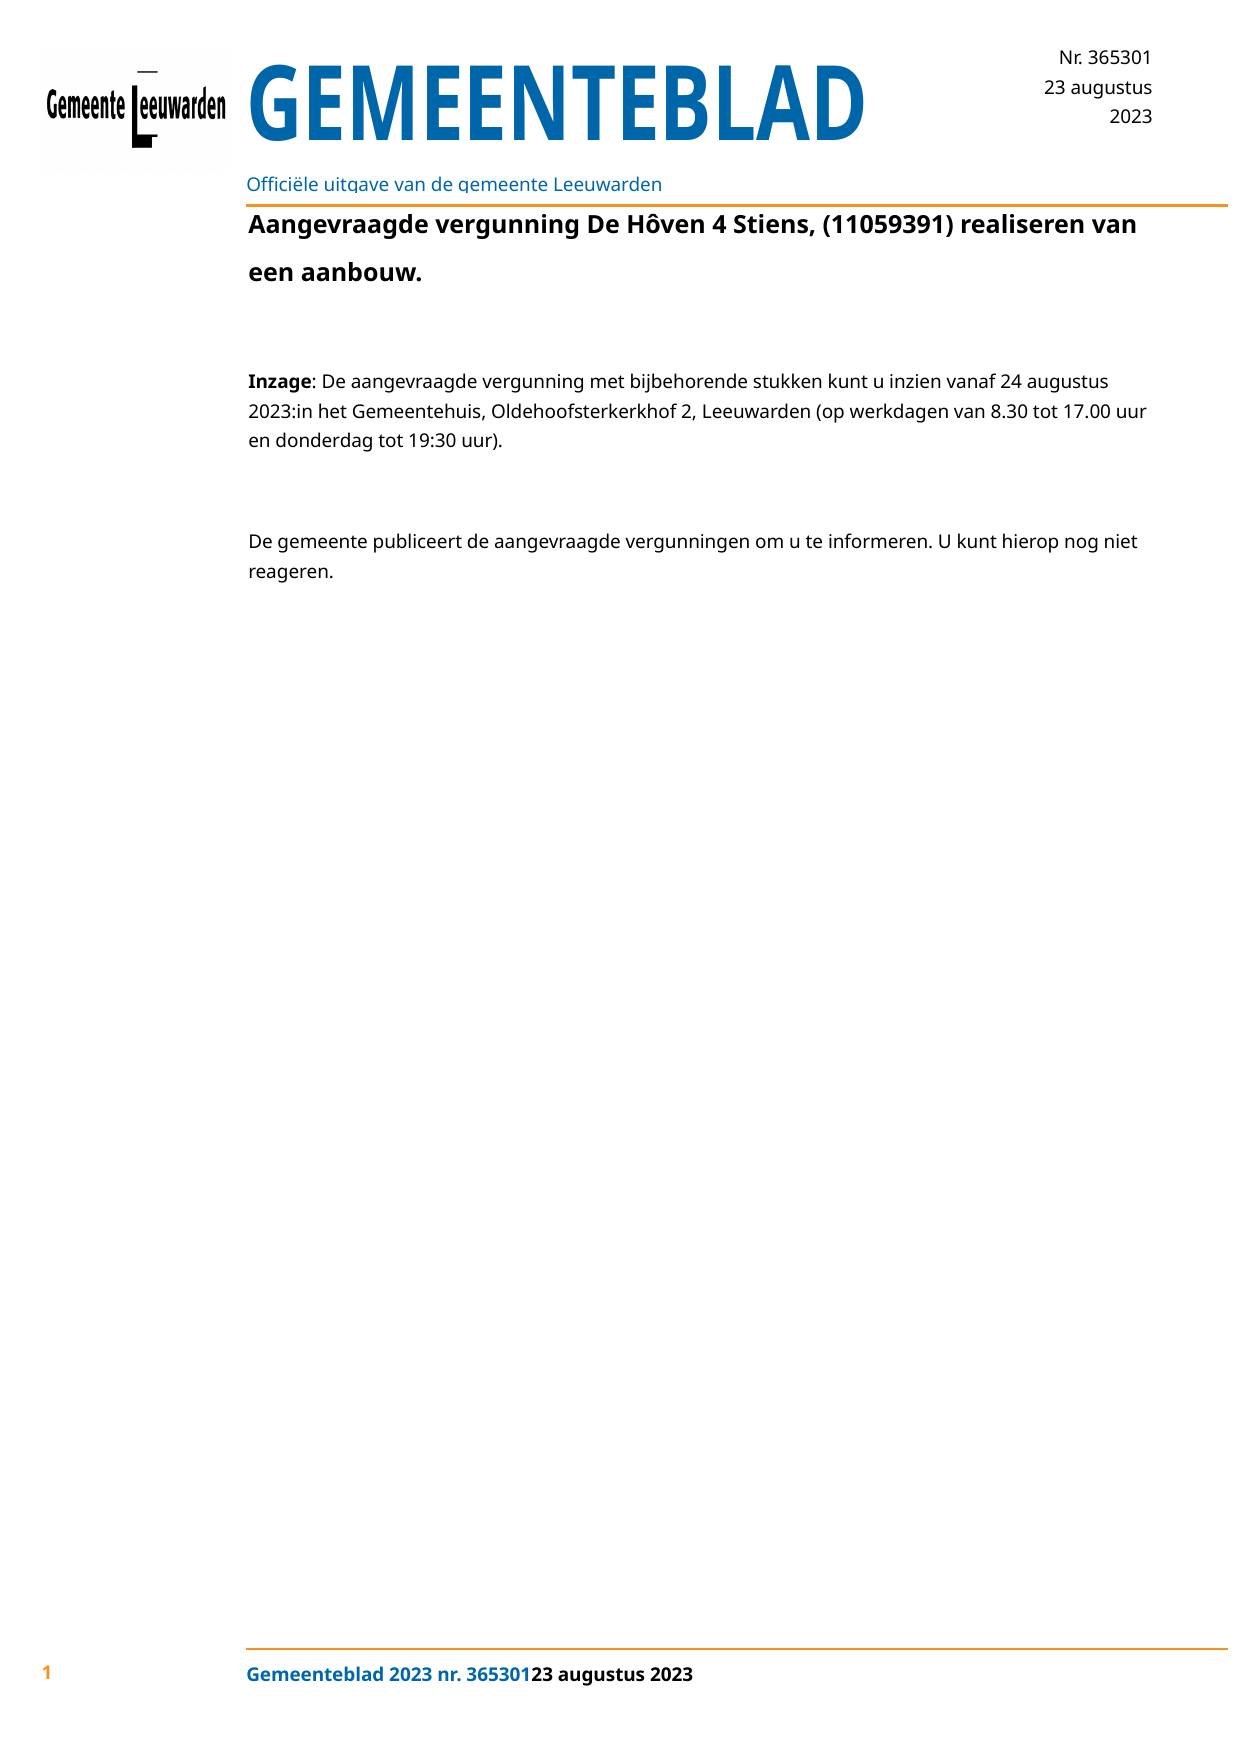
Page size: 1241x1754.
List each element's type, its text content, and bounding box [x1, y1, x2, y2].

picture [41, 47, 231, 172]
text Aangevraagde vergunning De Hôven 4 Stiens, (11059391) realiseren van een aanbouw. [248, 207, 1152, 288]
text Inzage: De aangevraagde vergunning met bijbehorende stukken kunt u inzien vanaf 24 augustus 2023:in het Gemeentehuis, Oldehoofsterkerkhof 2, Leeuwarden (op werkdagen van 8.30 tot 17.00 uur en donderdag tot 19:30 uur). [248, 368, 1152, 453]
text De gemeente publiceert de aangevraagde vergunningen om u te informeren. U kunt hierop nog niet reageren. [248, 528, 1152, 584]
